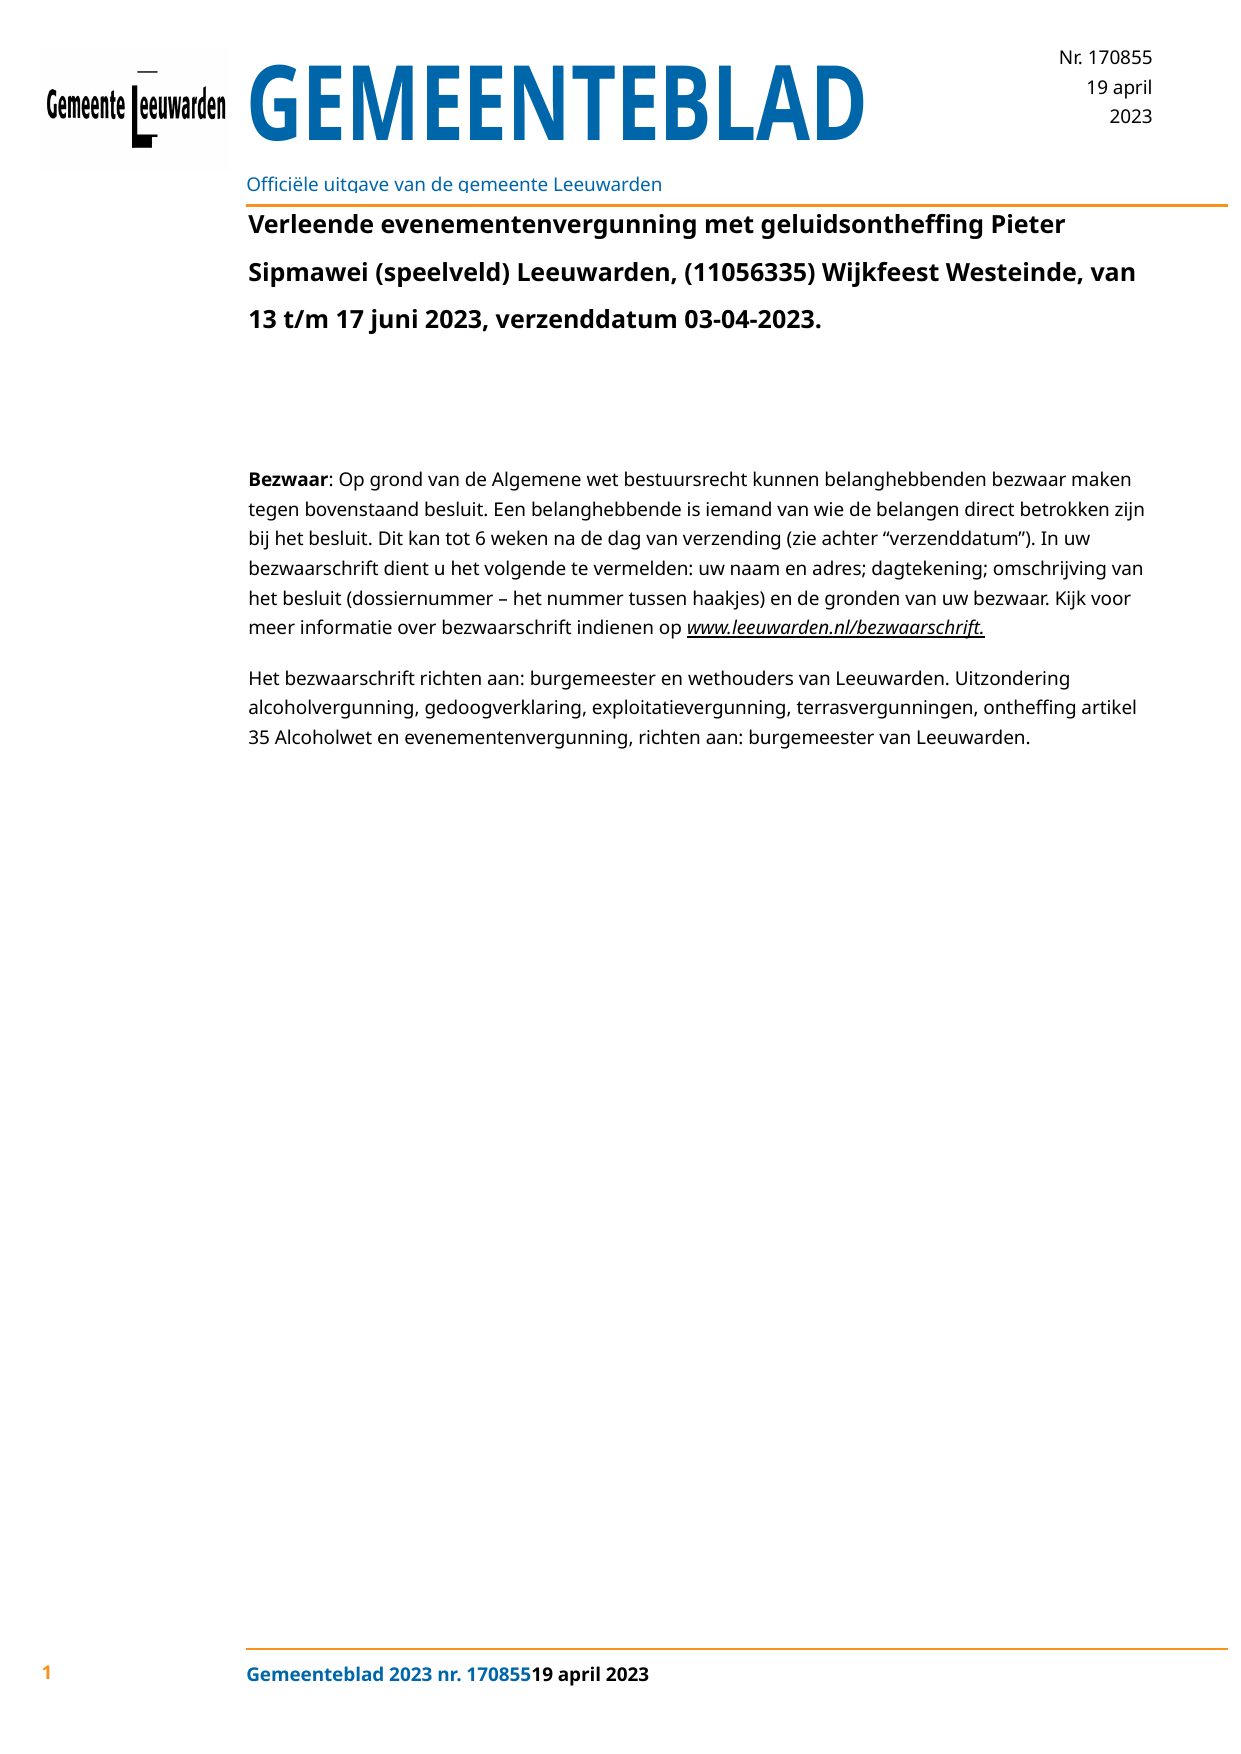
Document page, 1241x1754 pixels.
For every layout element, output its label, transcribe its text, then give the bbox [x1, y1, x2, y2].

text Verleende evenementenvergunning met geluidsontheffing Pieter Sipmawei (speelveld) Leeuwarden, (11056335) Wijkfeest Westeinde, van 13 t/m 17 juni 2023, verzenddatum 03-04-2023. [248, 207, 1152, 336]
text Het bezwaarschrift richten aan: burgemeester en wethouders van Leeuwarden. Uitzondering alcoholvergunning, gedoogverklaring, exploitatievergunning, terrasvergunningen, ontheffing artikel 35 Alcoholwet en evenementenvergunning, richten aan: burgemeester van Leeuwarden. [248, 665, 1152, 749]
picture [41, 47, 231, 172]
text Bezwaar: Op grond van de Algemene wet bestuursrecht kunnen belanghebbenden bezwaar maken tegen bovenstaand besluit. Een belanghebbende is iemand van wie de belangen direct betrokken zijn bij het besluit. Dit kan tot 6 weken na de dag van verzending (zie achter “verzenddatum”). In uw bezwaarschrift dient u het volgende te vermelden: uw naam en adres; dagtekening; omschrijving van het besluit (dossiernummer – het nummer tussen haakjes) en de gronden van uw bezwaar. Kijk voor meer informatie over bezwaarschrift indienen op www.leeuwarden.nl/bezwaarschrift. [248, 466, 1152, 640]
